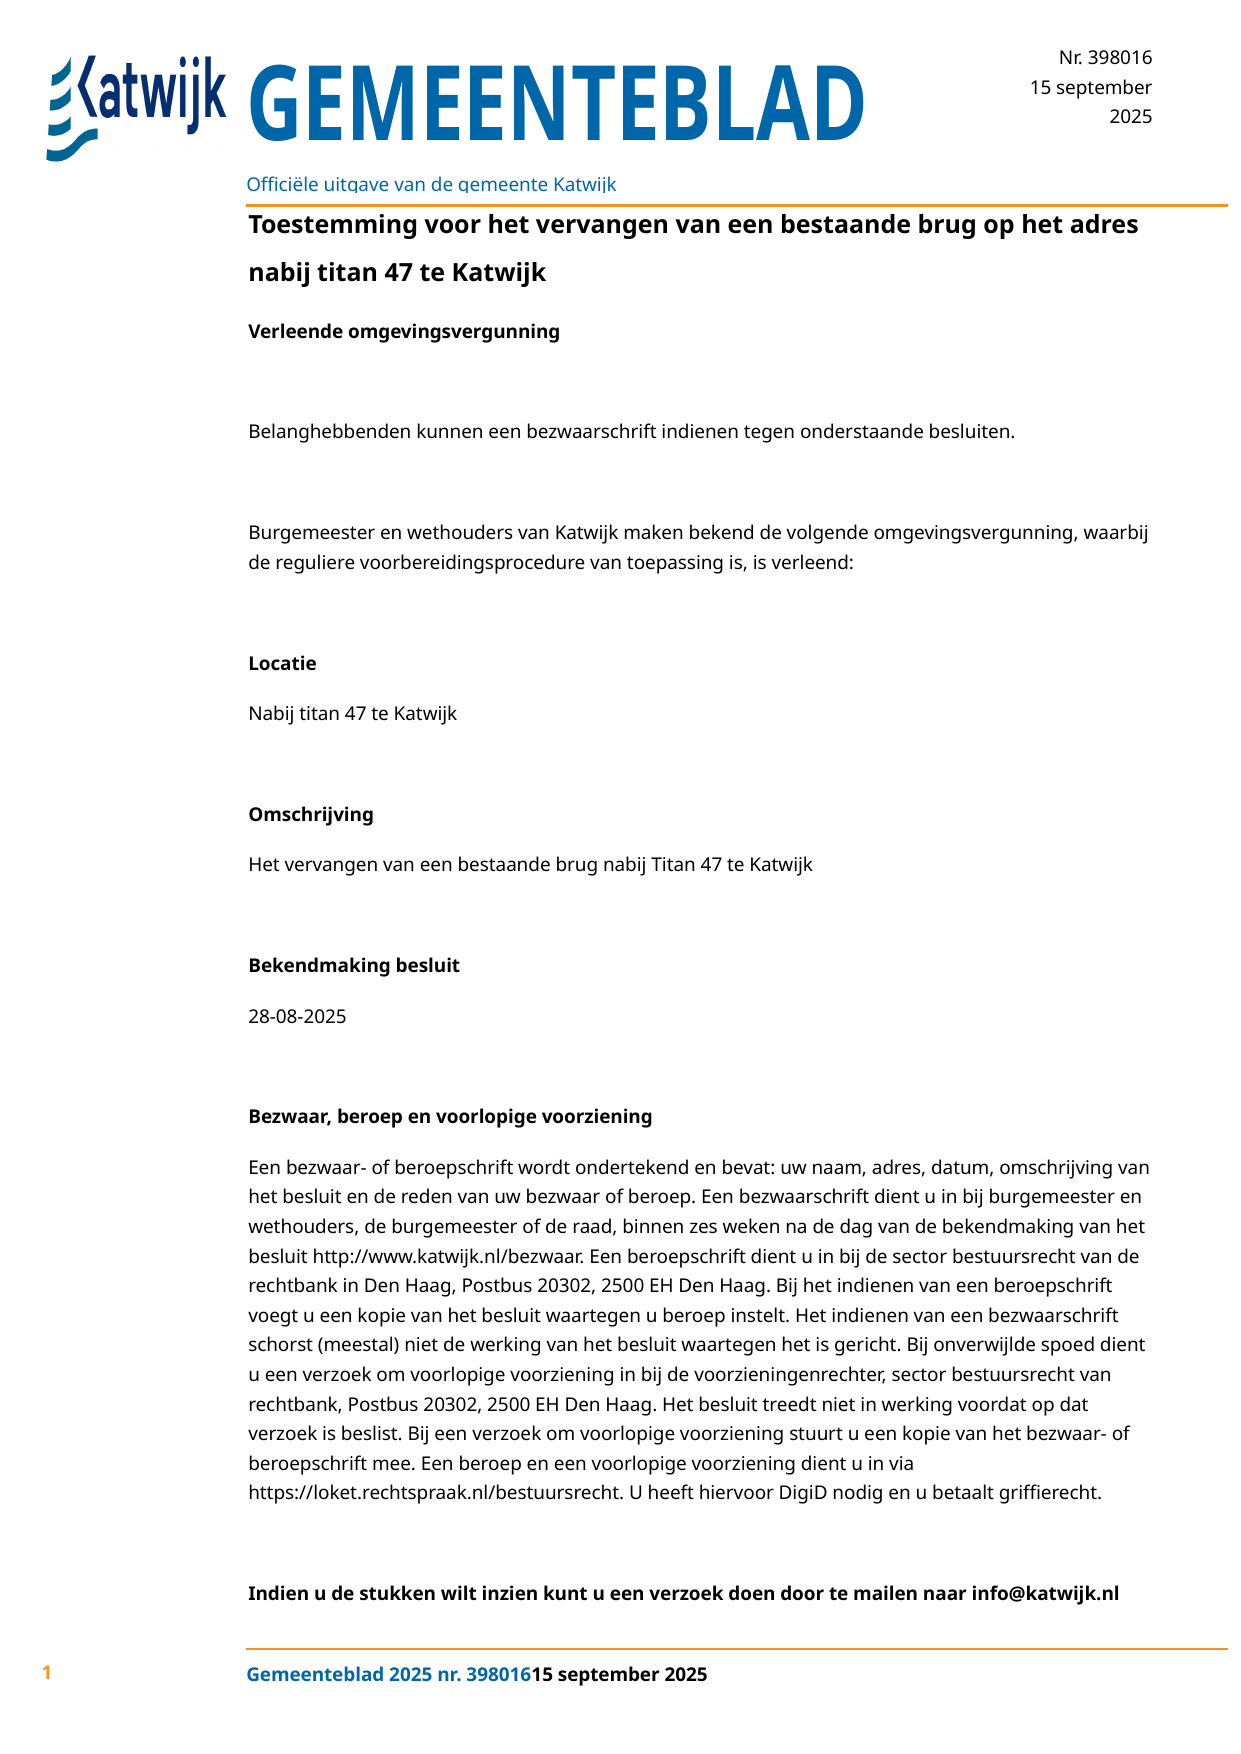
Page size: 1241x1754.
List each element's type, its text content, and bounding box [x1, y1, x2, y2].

text Een bezwaar- of beroepschrift wordt ondertekend en bevat: uw naam, adres, datum, omschrijving van het besluit en de reden van uw bezwaar of beroep. Een bezwaarschrift dient u in bij burgemeester en wethouders, de burgemeester of de raad, binnen zes weken na de dag van de bekendmaking van het besluit http://www.katwijk.nl/bezwaar. Een beroepschrift dient u in bij de sector bestuursrecht van de rechtbank in Den Haag, Postbus 20302, 2500 EH Den Haag. Bij het indienen van een beroepschrift voegt u een kopie van het besluit waartegen u beroep instelt. Het indienen van een bezwaarschrift schorst (meestal) niet de werking van het besluit waartegen het is gericht. Bij onverwijlde spoed dient u een verzoek om voorlopige voorziening in bij de voorzieningenrechter, sector bestuursrecht van rechtbank, Postbus 20302, 2500 EH Den Haag. Het besluit treedt niet in werking voordat op dat verzoek is beslist. Bij een verzoek om voorlopige voorziening stuurt u een kopie van het bezwaar- of beroepschrift mee. Een beroep en een voorlopige voorziening dient u in via https://loket.rechtspraak.nl/bestuursrecht. U heeft hiervoor DigiD nodig en u betaalt griffierecht. [248, 1154, 1152, 1505]
text Nabij titan 47 te Katwijk [248, 700, 1152, 726]
text Indien u de stukken wilt inzien kunt u een verzoek doen door te mailen naar info@katwijk.nl [248, 1580, 1152, 1606]
text Het vervangen van een bestaande brug nabij Titan 47 te Katwijk [248, 852, 1152, 877]
picture [41, 47, 231, 172]
text 28-08-2025 [248, 1003, 1152, 1029]
text Bezwaar, beroep en voorlopige voorziening [248, 1104, 1152, 1129]
text Verleende omgevingsvergunning [248, 318, 1152, 344]
text Locatie [248, 650, 1152, 676]
text Belanghebbenden kunnen een bezwaarschrift indienen tegen onderstaande besluiten. [248, 419, 1152, 444]
text Burgemeester en wethouders van Katwijk maken bekend de volgende omgevingsvergunning, waarbij de reguliere voorbereidingsprocedure van toepassing is, is verleend: [248, 519, 1152, 575]
text Toestemming voor het vervangen van een bestaande brug op het adres nabij titan 47 te Katwijk [248, 207, 1152, 288]
text Bekendmaking besluit [248, 952, 1152, 978]
text Omschrijving [248, 801, 1152, 827]
